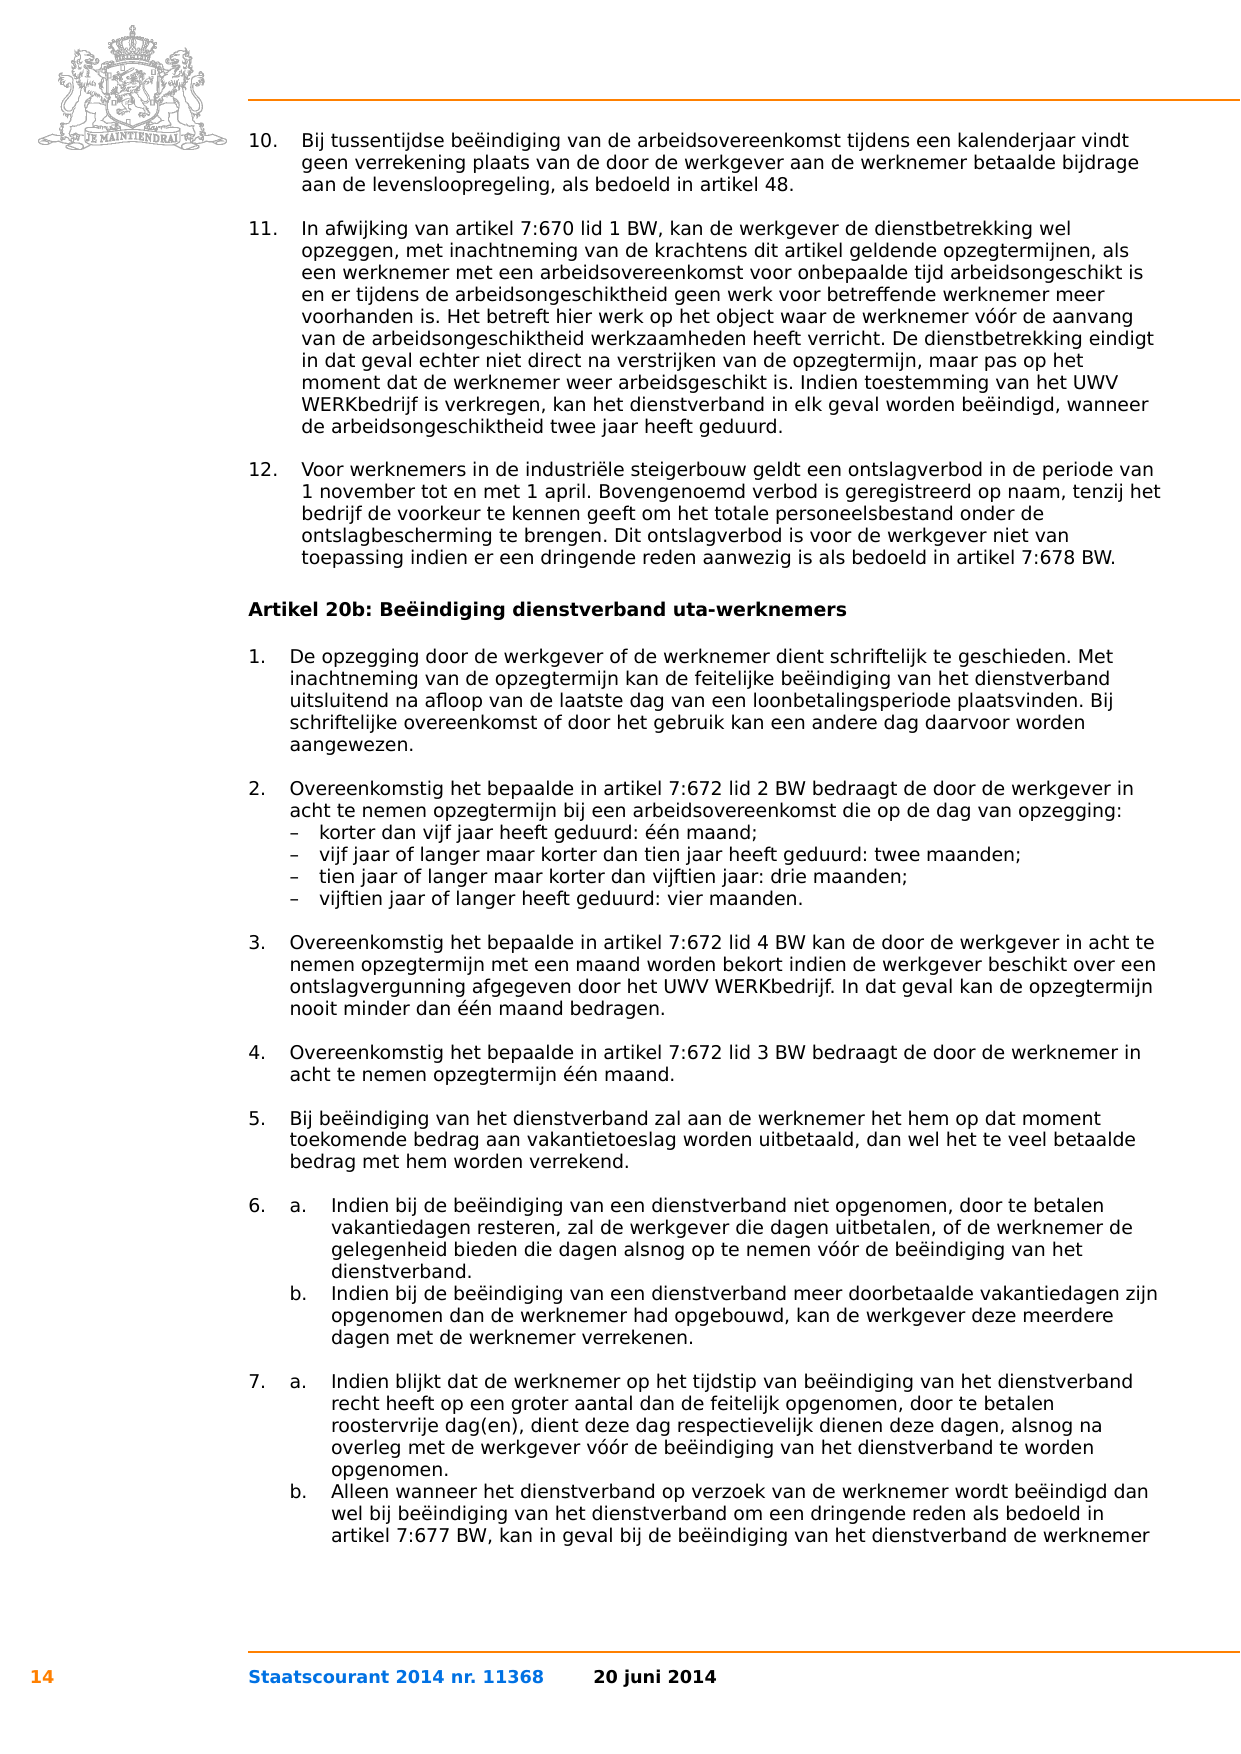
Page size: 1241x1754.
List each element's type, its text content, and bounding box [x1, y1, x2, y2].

text 7. a. Indien blijkt dat de werknemer op het tijdstip van beëindiging van het dienstverband recht heeft op een groter aantal dan de feitelijk opgenomen, door te betalen roostervrije dag(en), dient deze dag respectievelijk dienen deze dagen, alsnog na overleg met de werkgever vóór de beëindiging van het dienstverband te worden opgenomen. [248, 1371, 1163, 1481]
text 1. De opzegging door de werkgever of de werknemer dient schriftelijk te geschieden. Met inachtneming van de opzegtermijn kan de feitelijke beëindiging van het dienstverband uitsluitend na afloop van de laatste dag van een loonbetalingsperiode plaatsvinden. Bij schriftelijke overeenkomst of door het gebruik kan een andere dag daarvoor worden aangewezen. [248, 646, 1163, 756]
text – vijf jaar of langer maar korter dan tien jaar heeft geduurd: twee maanden; [289, 844, 1163, 866]
text 3. Overeenkomstig het bepaalde in artikel 7:672 lid 4 BW kan de door de werkgever in acht te nemen opzegtermijn met een maand worden bekort indien de werkgever beschikt over een ontslagvergunning afgegeven door het UWV WERKbedrijf. In dat geval kan de opzegtermijn nooit minder dan één maand bedragen. [248, 932, 1163, 1020]
text – korter dan vijf jaar heeft geduurd: één maand; [289, 822, 1163, 844]
subtitle Artikel 20b: Beëindiging dienstverband uta-werknemers [248, 599, 1163, 621]
text 2. Overeenkomstig het bepaalde in artikel 7:672 lid 2 BW bedraagt de door de werkgever in acht te nemen opzegtermijn bij een arbeidsovereenkomst die op de dag van opzegging: [248, 778, 1163, 822]
text 12. Voor werknemers in de industriële steigerbouw geldt een ontslagverbod in de periode van 1 november tot en met 1 april. Bovengenoemd verbod is geregistreerd op naam, tenzij het bedrijf de voorkeur te kennen geeft om het totale personeelsbestand onder de ontslagbescherming te brengen. Dit ontslagverbod is voor de werkgever niet van toepassing indien er een dringende reden aanwezig is als bedoeld in artikel 7:678 BW. [248, 459, 1163, 569]
text 5. Bij beëindiging van het dienstverband zal aan de werknemer het hem op dat moment toekomende bedrag aan vakantietoeslag worden uitbetaald, dan wel het te veel betaalde bedrag met hem worden verrekend. [248, 1107, 1163, 1173]
text 11. In afwijking van artikel 7:670 lid 1 BW, kan de werkgever de dienstbetrekking wel opzeggen, met inachtneming van de krachtens dit artikel geldende opzegtermijnen, als een werknemer met een arbeidsovereenkomst voor onbepaalde tijd arbeidsongeschikt is en er tijdens de arbeidsongeschiktheid geen werk voor betreffende werknemer meer voorhanden is. Het betreft hier werk op het object waar de werknemer vóór de aanvang van de arbeidsongeschiktheid werkzaamheden heeft verricht. De dienstbetrekking eindigt in dat geval echter niet direct na verstrijken van de opzegtermijn, maar pas op het moment dat de werknemer weer arbeidsgeschikt is. Indien toestemming van het UWV WERKbedrijf is verkregen, kan het dienstverband in elk geval worden beëindigd, wanneer de arbeidsongeschiktheid twee jaar heeft geduurd. [248, 218, 1163, 437]
text 4. Overeenkomstig het bepaalde in artikel 7:672 lid 3 BW bedraagt de door de werknemer in acht te nemen opzegtermijn één maand. [248, 1042, 1163, 1086]
text b. Indien bij de beëindiging van een dienstverband meer doorbetaalde vakantiedagen zijn opgenomen dan de werknemer had opgebouwd, kan de werkgever deze meerdere dagen met de werknemer verrekenen. [289, 1283, 1163, 1349]
text – tien jaar of langer maar korter dan vijftien jaar: drie maanden; [289, 866, 1163, 888]
text 10. Bij tussentijdse beëindiging van de arbeidsovereenkomst tijdens een kalenderjaar vindt geen verrekening plaats van de door de werkgever aan de werknemer betaalde bijdrage aan de levensloopregeling, als bedoeld in artikel 48. [248, 130, 1163, 196]
picture [38, 25, 227, 150]
text – vijftien jaar of langer heeft geduurd: vier maanden. [289, 888, 1163, 910]
text b. Alleen wanneer het dienstverband op verzoek van de werknemer wordt beëindigd dan wel bij beëindiging van het dienstverband om een dringende reden als bedoeld in artikel 7:677 BW, kan in geval bij de beëindiging van het dienstverband de werknemer [289, 1481, 1163, 1547]
text 6. a. Indien bij de beëindiging van een dienstverband niet opgenomen, door te betalen vakantiedagen resteren, zal de werkgever die dagen uitbetalen, of de werknemer de gelegenheid bieden die dagen alsnog op te nemen vóór de beëindiging van het dienstverband. [248, 1195, 1163, 1283]
